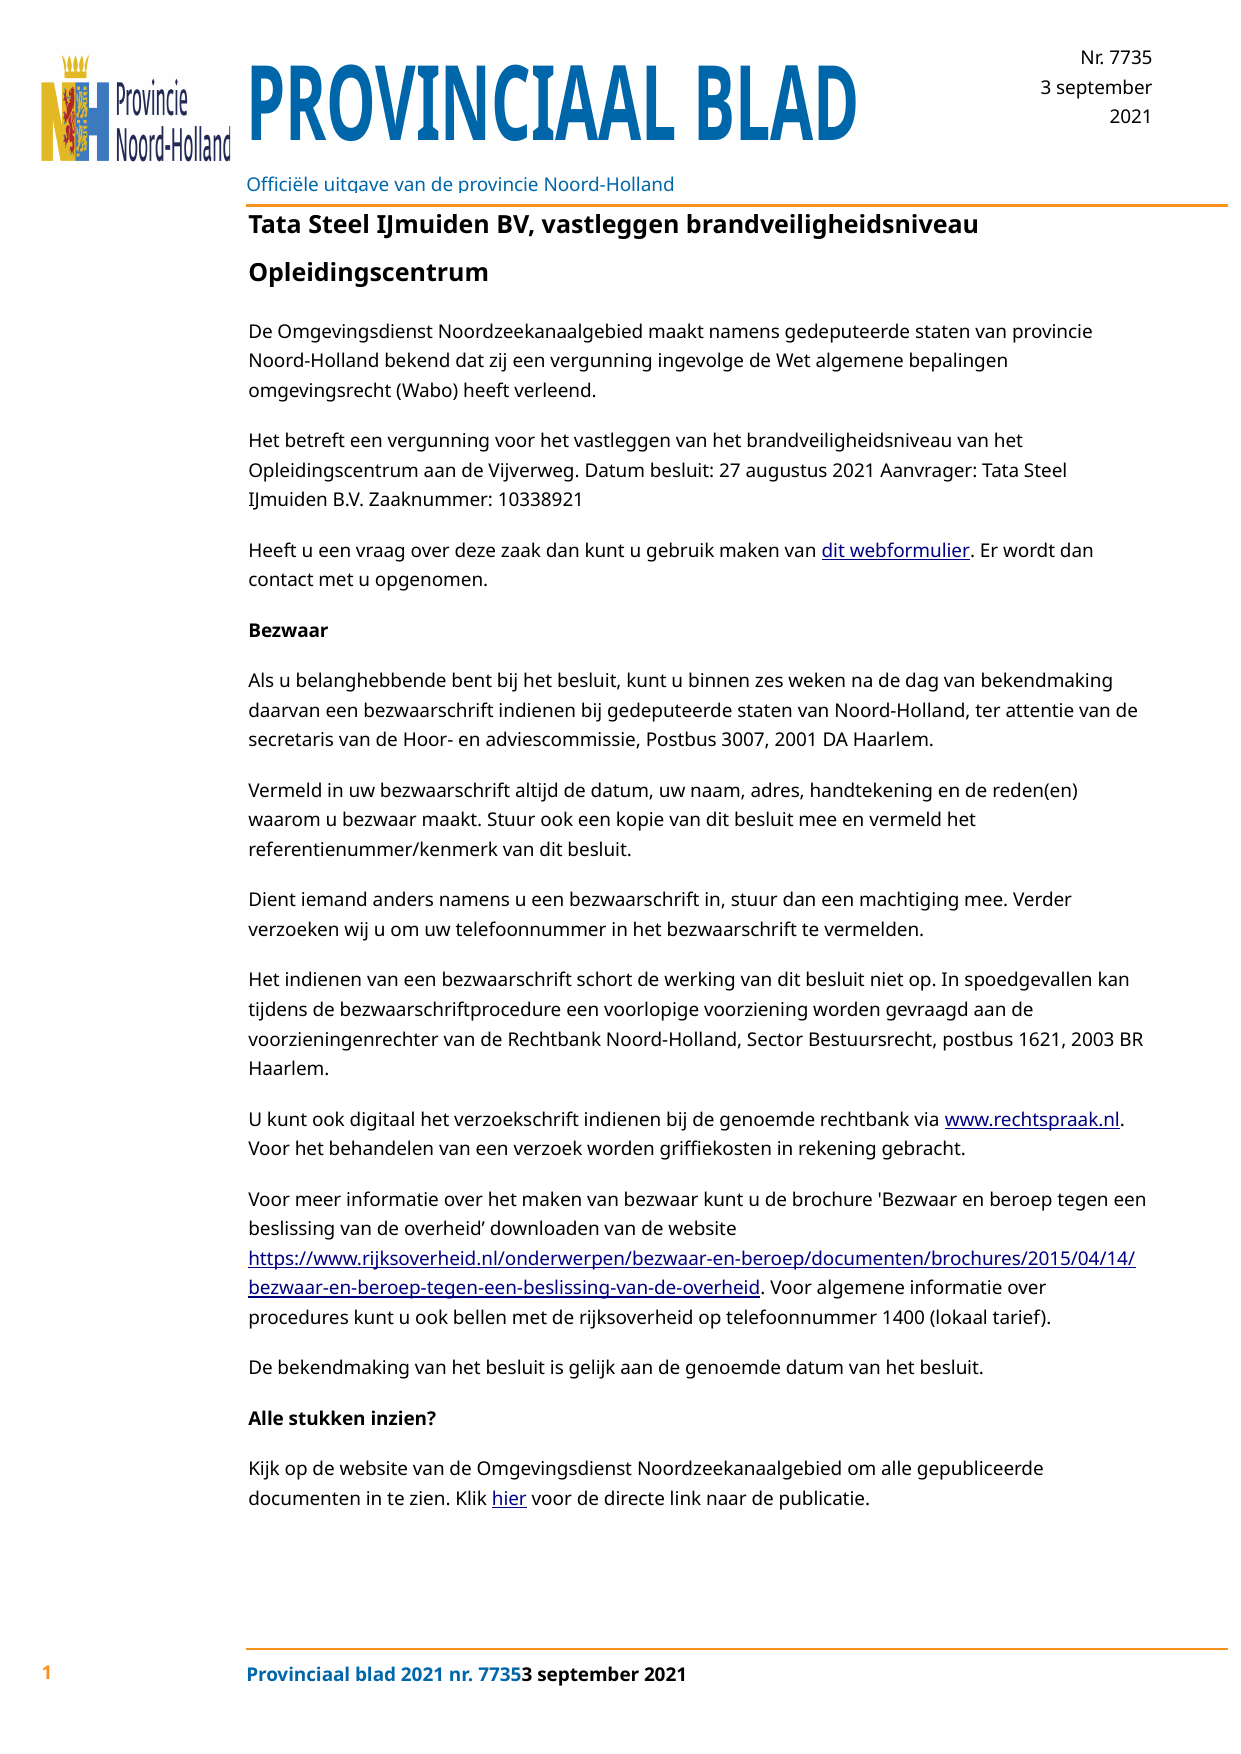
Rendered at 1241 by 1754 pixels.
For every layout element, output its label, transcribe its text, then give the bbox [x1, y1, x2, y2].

text Dient iemand anders namens u een bezwaarschrift in, stuur dan een machtiging mee. Verder verzoeken wij u om uw telefoonnummer in het bezwaarschrift te vermelden. [248, 887, 1152, 942]
text Het betreft een vergunning voor het vastleggen van het brandveiligheidsniveau van het Opleidingscentrum aan de Vijverweg. Datum besluit: 27 augustus 2021 Aanvrager: Tata Steel IJmuiden B.V. Zaaknummer: 10338921 [248, 427, 1152, 512]
text Bezwaar [248, 617, 1152, 643]
text Voor meer informatie over het maken van bezwaar kunt u de brochure 'Bezwaar en beroep tegen een beslissing van de overheid’ downloaden van de website https://www.rijksoverheid.nl/onderwerpen/bezwaar-en-beroep/documenten/brochures/2015/04/14/bezwaar-en-beroep-tegen-een-beslissing-van-de-overheid. Voor algemene informatie over procedures kunt u ook bellen met de rijksoverheid op telefoonnummer 1400 (lokaal tarief). [248, 1186, 1152, 1330]
text Het indienen van een bezwaarschrift schort de werking van dit besluit niet op. In spoedgevallen kan tijdens de bezwaarschriftprocedure een voorlopige voorziening worden gevraagd aan de voorzieningenrechter van de Rechtbank Noord-Holland, Sector Bestuursrecht, postbus 1621, 2003 BR Haarlem. [248, 967, 1152, 1081]
text De Omgevingsdienst Noordzeekanaalgebied maakt namens gedeputeerde staten van provincie Noord-Holland bekend dat zij een vergunning ingevolge de Wet algemene bepalingen omgevingsrecht (Wabo) heeft verleend. [248, 318, 1152, 403]
text Tata Steel IJmuiden BV, vastleggen brandveiligheidsniveau Opleidingscentrum [248, 207, 1152, 288]
text Heeft u een vraag over deze zaak dan kunt u gebruik maken van dit webformulier. Er wordt dan contact met u opgenomen. [248, 537, 1152, 592]
text Kijk op de website van de Omgevingsdienst Noordzeekanaalgebied om alle gepubliceerde documenten in te zien. Klik hier voor de directe link naar de publicatie. [248, 1455, 1152, 1511]
text Als u belanghebbende bent bij het besluit, kunt u binnen zes weken na de dag van bekendmaking daarvan een bezwaarschrift indienen bij gedeputeerde staten van Noord-Holland, ter attentie van de secretaris van de Hoor- en adviescommissie, Postbus 3007, 2001 DA Haarlem. [248, 667, 1152, 752]
text Alle stukken inzien? [248, 1405, 1152, 1431]
text De bekendmaking van het besluit is gelijk aan de genoemde datum van het besluit. [248, 1354, 1152, 1380]
text Vermeld in uw bezwaarschrift altijd de datum, uw naam, adres, handtekening en de reden(en) waarom u bezwaar maakt. Stuur ook een kopie van dit besluit mee en vermeld het referentienummer/kenmerk van dit besluit. [248, 777, 1152, 862]
text U kunt ook digitaal het verzoekschrift indienen bij de genoemde rechtbank via www.rechtspraak.nl. Voor het behandelen van een verzoek worden griffiekosten in rekening gebracht. [248, 1106, 1152, 1161]
picture [41, 47, 231, 172]
